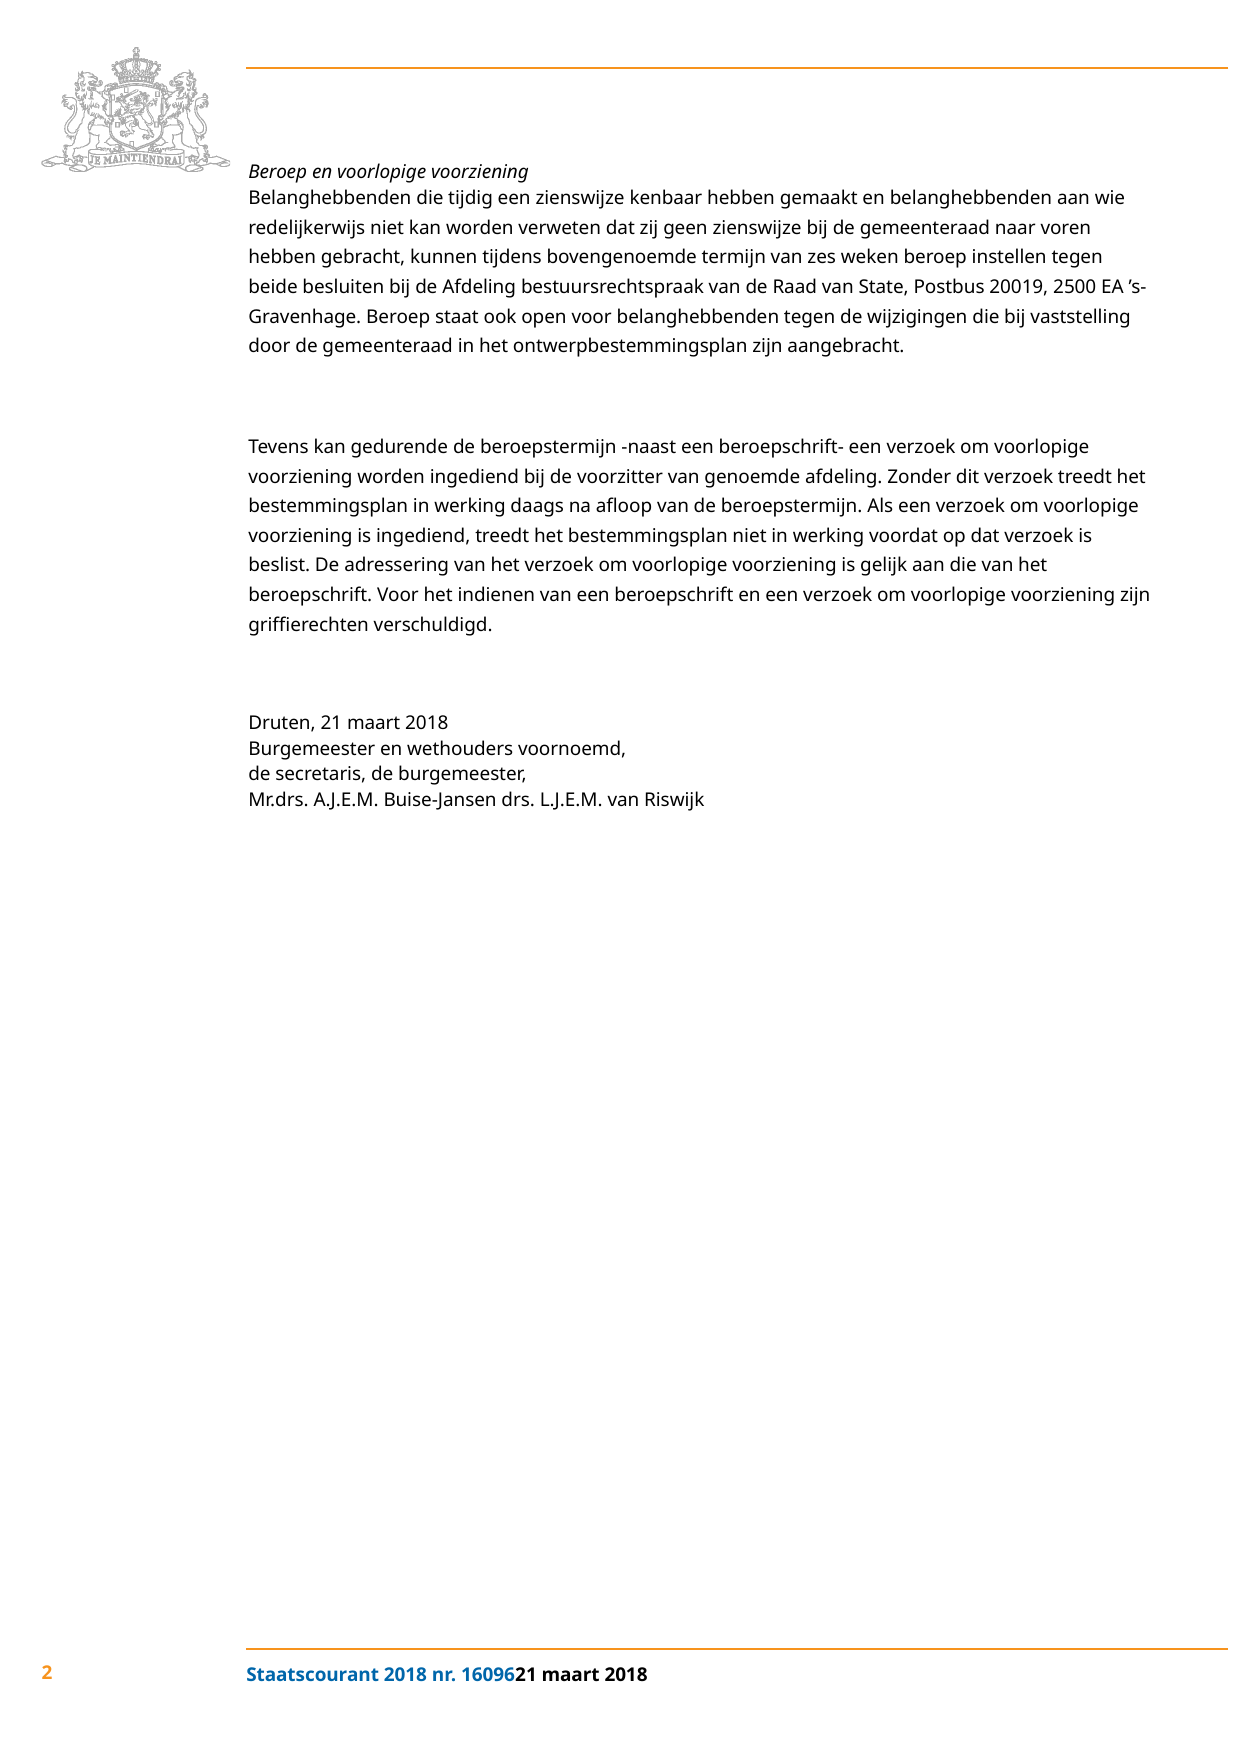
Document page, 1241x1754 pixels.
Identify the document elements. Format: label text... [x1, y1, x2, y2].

text Belanghebbenden die tijdig een zienswijze kenbaar hebben gemaakt en belanghebbenden aan wie redelijkerwijs niet kan worden verweten dat zij geen zienswijze bij de gemeenteraad naar voren hebben gebracht, kunnen tijdens bovengenoemde termijn van zes weken beroep instellen tegen beide besluiten bij de Afdeling bestuursrechtspraak van de Raad van State, Postbus 20019, 2500 EA ’s-Gravenhage. Beroep staat ook open voor belanghebbenden tegen de wijzigingen die bij vaststelling door de gemeenteraad in het ontwerpbestemmingsplan zijn aangebracht. [248, 184, 1152, 358]
text Druten, 21 maart 2018 [248, 709, 1152, 735]
text Burgemeester en wethouders voornoemd, [248, 735, 1152, 760]
text Mr.drs. A.J.E.M. Buise-Jansen drs. L.J.E.M. van Riswijk [248, 786, 1152, 812]
text Beroep en voorlopige voorziening [248, 159, 1152, 184]
text Tevens kan gedurende de beroepstermijn -naast een beroepschrift- een verzoek om voorlopige voorziening worden ingediend bij de voorzitter van genoemde afdeling. Zonder dit verzoek treedt het bestemmingsplan in werking daags na afloop van de beroepstermijn. Als een verzoek om voorlopige voorziening is ingediend, treedt het bestemmingsplan niet in werking voordat op dat verzoek is beslist. De adressering van het verzoek om voorlopige voorziening is gelijk aan die van het beroepschrift. Voor het indienen van een beroepschrift en een verzoek om voorlopige voorziening zijn griffierechten verschuldigd. [248, 433, 1152, 636]
text de secretaris, de burgemeester, [248, 760, 1152, 786]
picture [41, 47, 231, 172]
